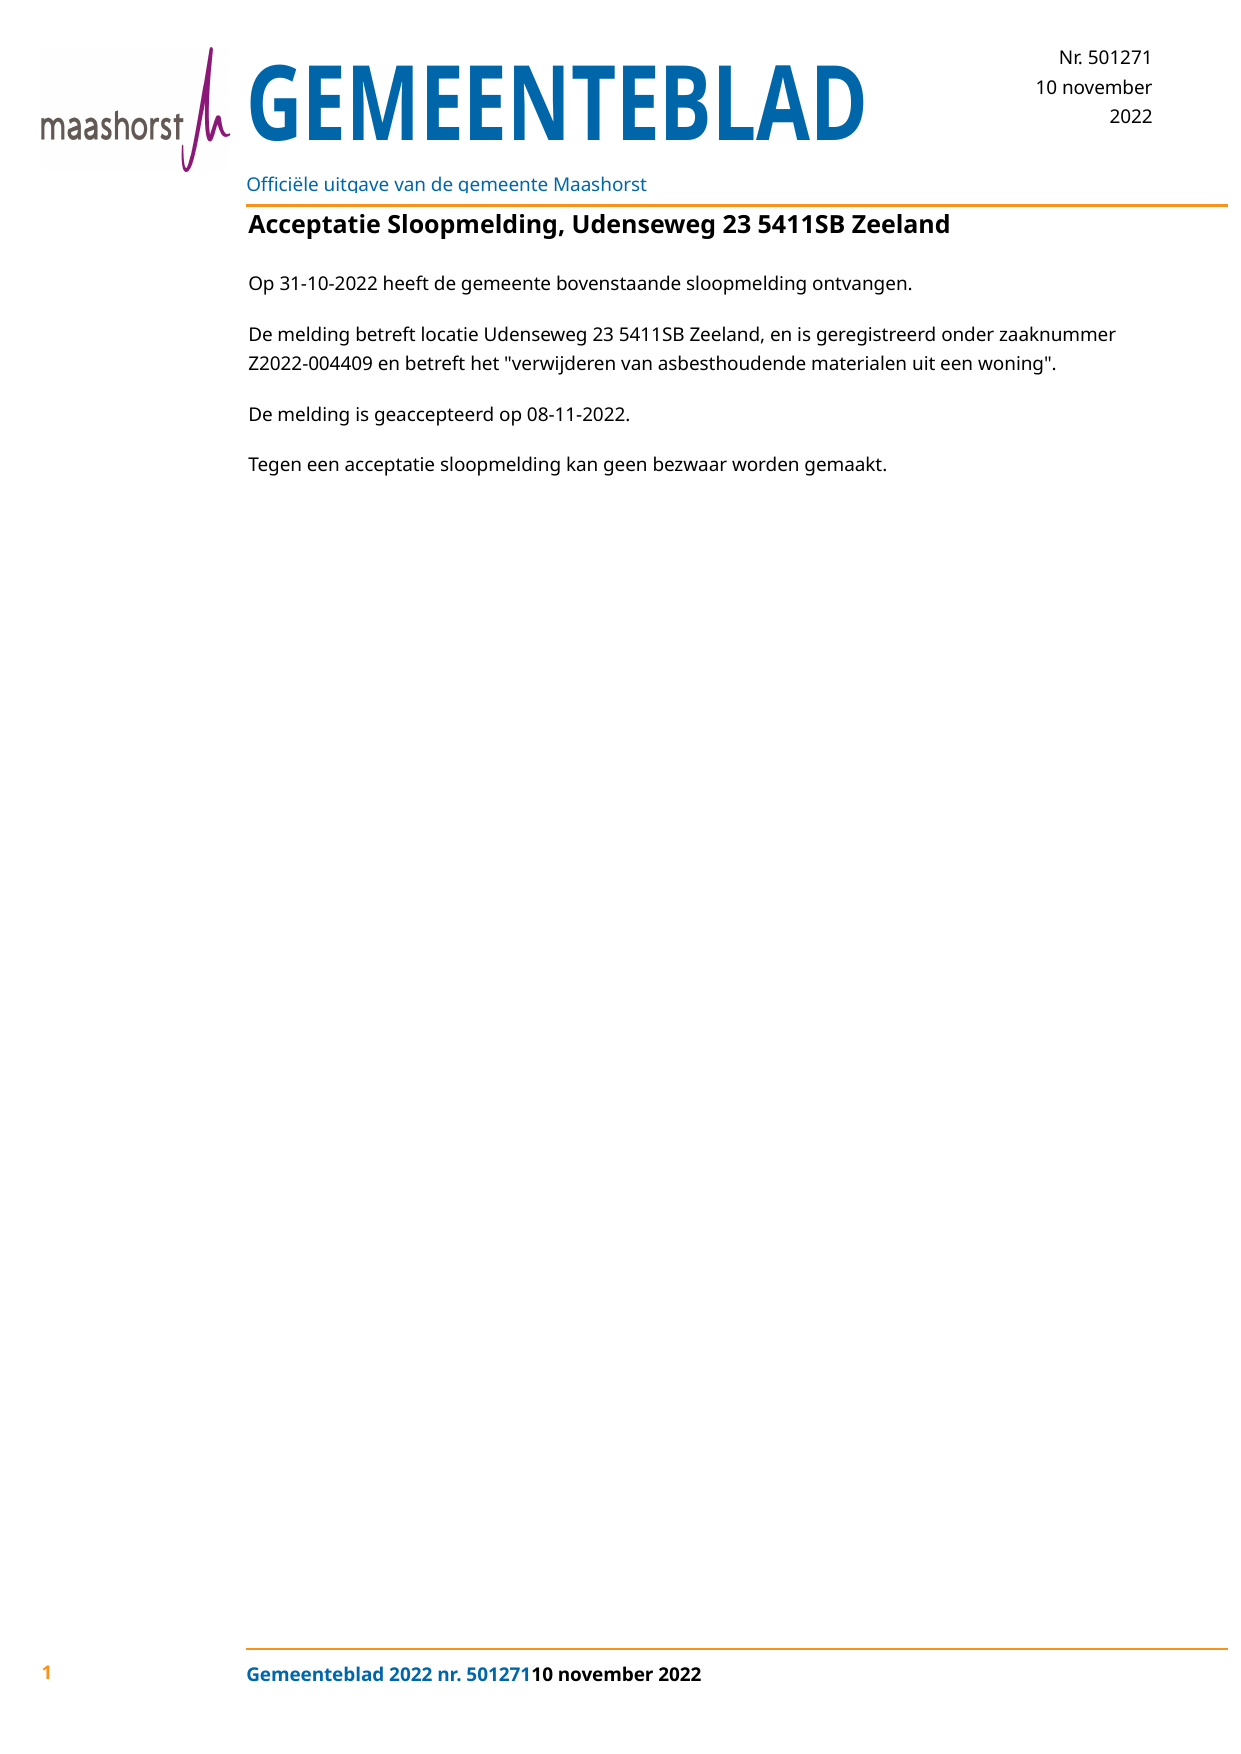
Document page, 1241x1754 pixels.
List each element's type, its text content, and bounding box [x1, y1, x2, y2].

text Op 31-10-2022 heeft de gemeente bovenstaande sloopmelding ontvangen. [248, 270, 1152, 296]
text Acceptatie Sloopmelding, Udenseweg 23 5411SB Zeeland [248, 207, 1152, 241]
text De melding is geaccepteerd op 08-11-2022. [248, 401, 1152, 426]
picture [41, 47, 231, 172]
text Tegen een acceptatie sloopmelding kan geen bezwaar worden gemaakt. [248, 451, 1152, 477]
text De melding betreft locatie Udenseweg 23 5411SB Zeeland, en is geregistreerd onder zaaknummer Z2022-004409 en betreft het "verwijderen van asbesthoudende materialen uit een woning". [248, 321, 1152, 376]
